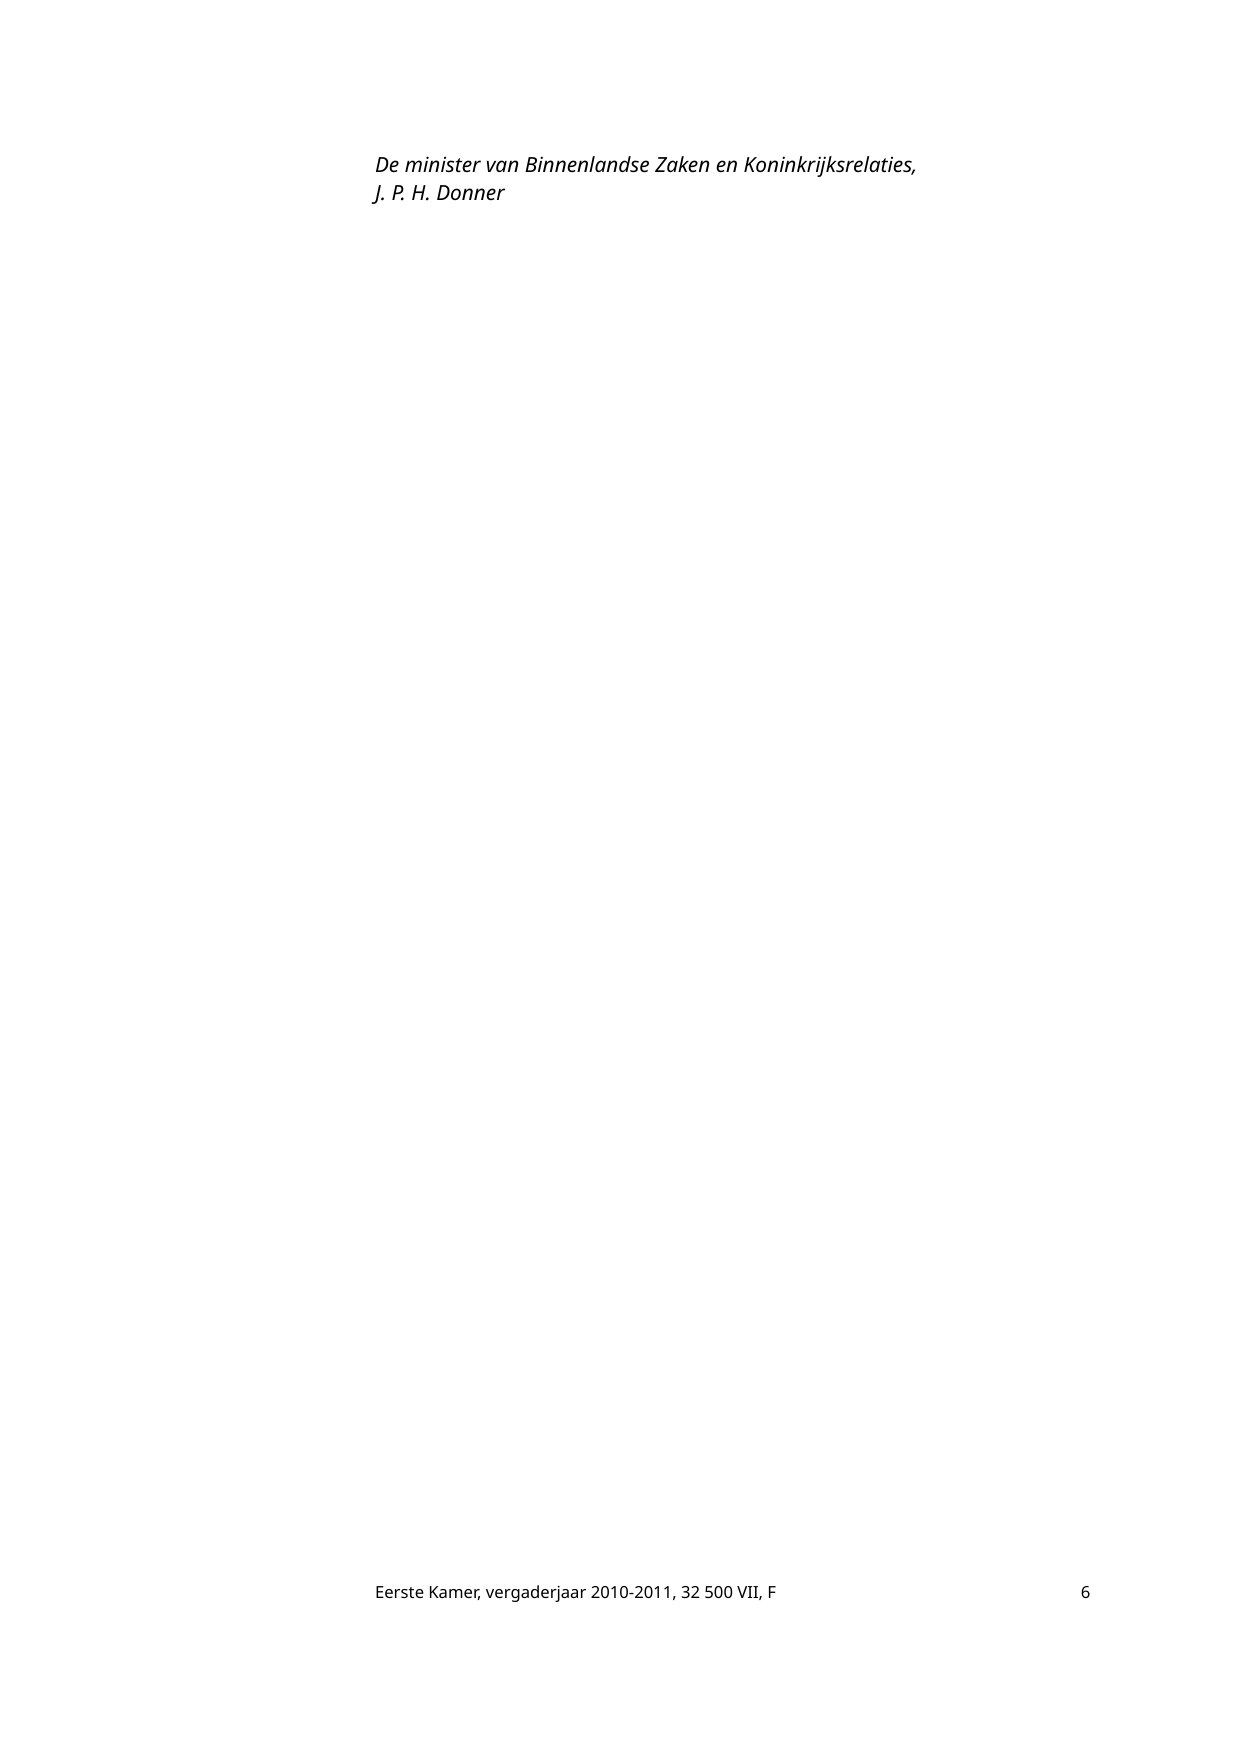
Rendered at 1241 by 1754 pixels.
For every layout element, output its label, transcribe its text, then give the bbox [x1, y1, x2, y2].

text J. P. H. Donner [375, 178, 1090, 207]
text De minister van Binnenlandse Zaken en Koninkrijksrelaties, [375, 150, 1090, 178]
